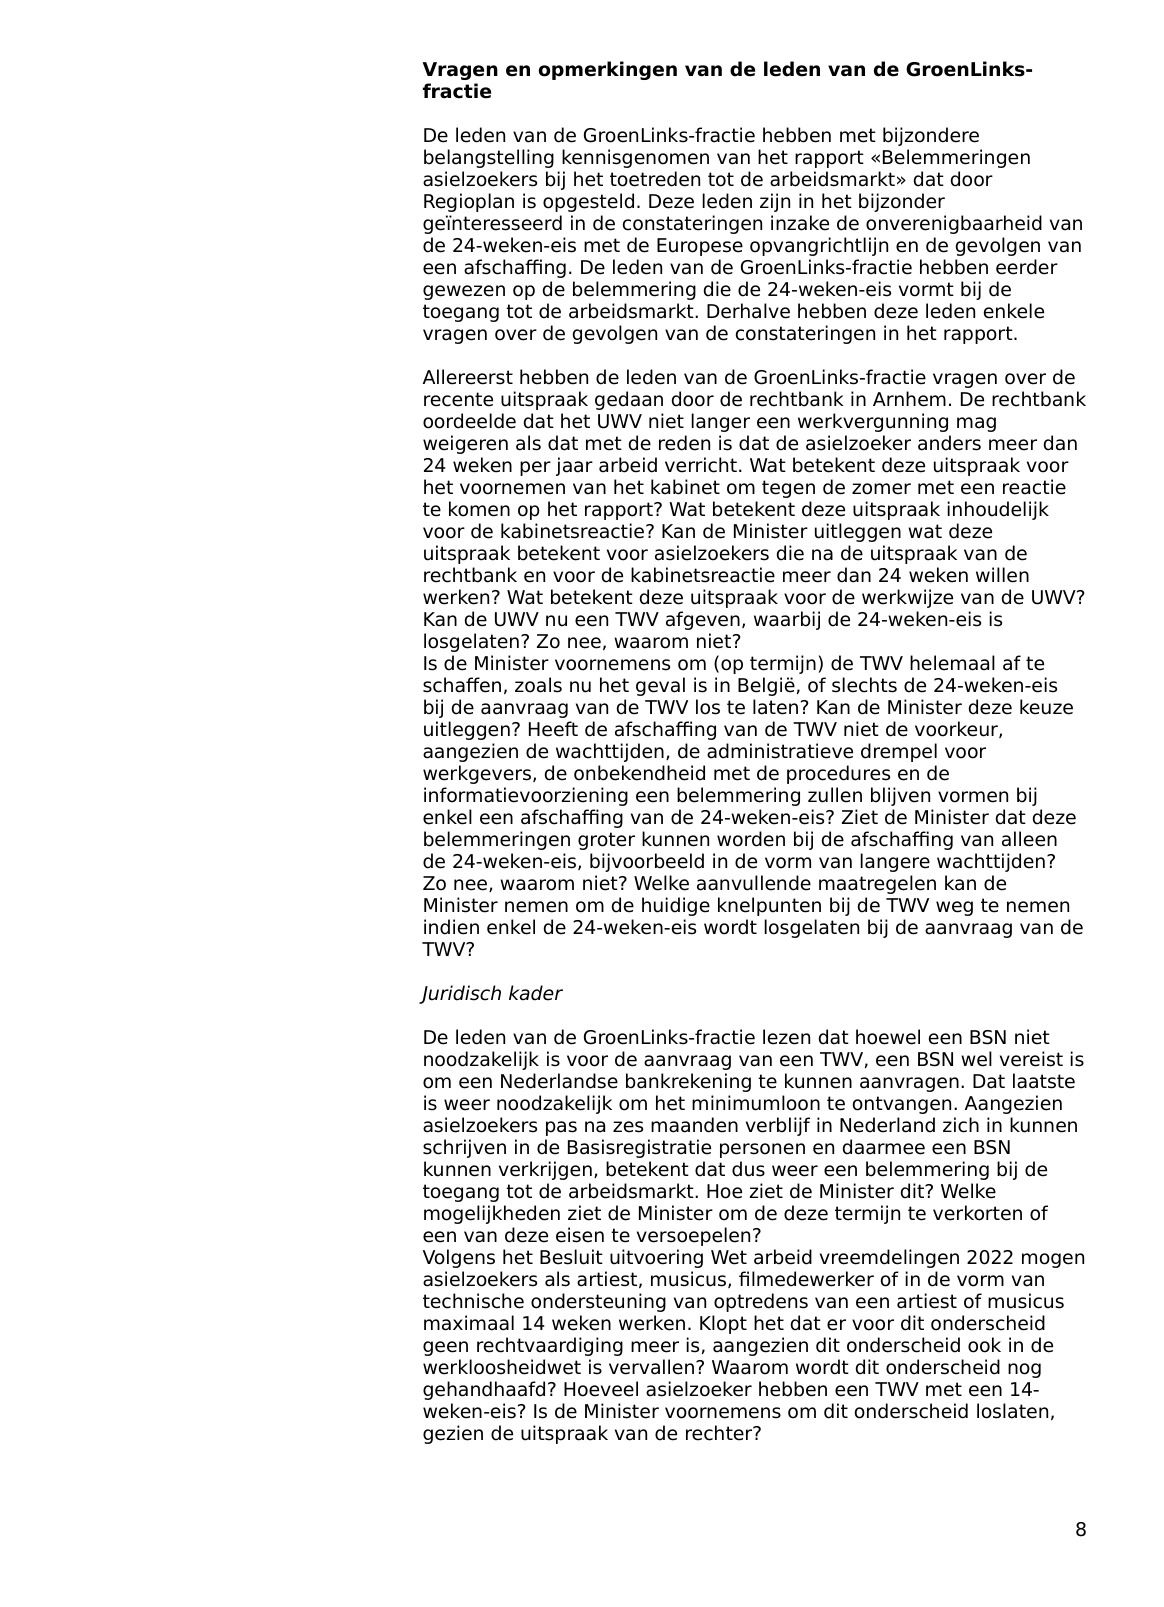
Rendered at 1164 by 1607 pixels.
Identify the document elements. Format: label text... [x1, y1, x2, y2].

subtitle Juridisch kader [422, 983, 1087, 1005]
text De leden van de GroenLinks-fractie hebben met bijzondere belangstelling kennisgenomen van het rapport «Belemmeringen asielzoekers bij het toetreden tot de arbeidsmarkt» dat door Regioplan is opgesteld. Deze leden zijn in het bijzonder geïnteresseerd in de constateringen inzake de onverenigbaarheid van de 24-weken-eis met de Europese opvangrichtlijn en de gevolgen van een afschaffing. De leden van de GroenLinks-fractie hebben eerder gewezen op de belemmering die de 24-weken-eis vormt bij de toegang tot de arbeidsmarkt. Derhalve hebben deze leden enkele vragen over de gevolgen van de constateringen in het rapport. [422, 125, 1087, 345]
text Volgens het Besluit uitvoering Wet arbeid vreemdelingen 2022 mogen asielzoekers als artiest, musicus, filmedewerker of in de vorm van technische ondersteuning van optredens van een artiest of musicus maximaal 14 weken werken. Klopt het dat er voor dit onderscheid geen rechtvaardiging meer is, aangezien dit onderscheid ook in de werkloosheidwet is vervallen? Waarom wordt dit onderscheid nog gehandhaafd? Hoeveel asielzoeker hebben een TWV met een 14-weken-eis? Is de Minister voornemens om dit onderscheid loslaten, gezien de uitspraak van de rechter? [422, 1247, 1087, 1444]
text Allereerst hebben de leden van de GroenLinks-fractie vragen over de recente uitspraak gedaan door de rechtbank in Arnhem. De rechtbank oordeelde dat het UWV niet langer een werkvergunning mag weigeren als dat met de reden is dat de asielzoeker anders meer dan 24 weken per jaar arbeid verricht. Wat betekent deze uitspraak voor het voornemen van het kabinet om tegen de zomer met een reactie te komen op het rapport? Wat betekent deze uitspraak inhoudelijk voor de kabinetsreactie? Kan de Minister uitleggen wat deze uitspraak betekent voor asielzoekers die na de uitspraak van de rechtbank en voor de kabinetsreactie meer dan 24 weken willen werken? Wat betekent deze uitspraak voor de werkwijze van de UWV? Kan de UWV nu een TWV afgeven, waarbij de 24-weken-eis is losgelaten? Zo nee, waarom niet? [422, 367, 1087, 653]
subtitle Vragen en opmerkingen van de leden van de GroenLinks-fractie [422, 59, 1087, 103]
text Is de Minister voornemens om (op termijn) de TWV helemaal af te schaffen, zoals nu het geval is in België, of slechts de 24-weken-eis bij de aanvraag van de TWV los te laten? Kan de Minister deze keuze uitleggen? Heeft de afschaffing van de TWV niet de voorkeur, aangezien de wachttijden, de administratieve drempel voor werkgevers, de onbekendheid met de procedures en de informatievoorziening een belemmering zullen blijven vormen bij enkel een afschaffing van de 24-weken-eis? Ziet de Minister dat deze belemmeringen groter kunnen worden bij de afschaffing van alleen de 24-weken-eis, bijvoorbeeld in de vorm van langere wachttijden? Zo nee, waarom niet? Welke aanvullende maatregelen kan de Minister nemen om de huidige knelpunten bij de TWV weg te nemen indien enkel de 24-weken-eis wordt losgelaten bij de aanvraag van de TWV? [422, 653, 1087, 961]
text De leden van de GroenLinks-fractie lezen dat hoewel een BSN niet noodzakelijk is voor de aanvraag van een TWV, een BSN wel vereist is om een Nederlandse bankrekening te kunnen aanvragen. Dat laatste is weer noodzakelijk om het minimumloon te ontvangen. Aangezien asielzoekers pas na zes maanden verblijf in Nederland zich in kunnen schrijven in de Basisregistratie personen en daarmee een BSN kunnen verkrijgen, betekent dat dus weer een belemmering bij de toegang tot de arbeidsmarkt. Hoe ziet de Minister dit? Welke mogelijkheden ziet de Minister om de deze termijn te verkorten of een van deze eisen te versoepelen? [422, 1027, 1087, 1247]
